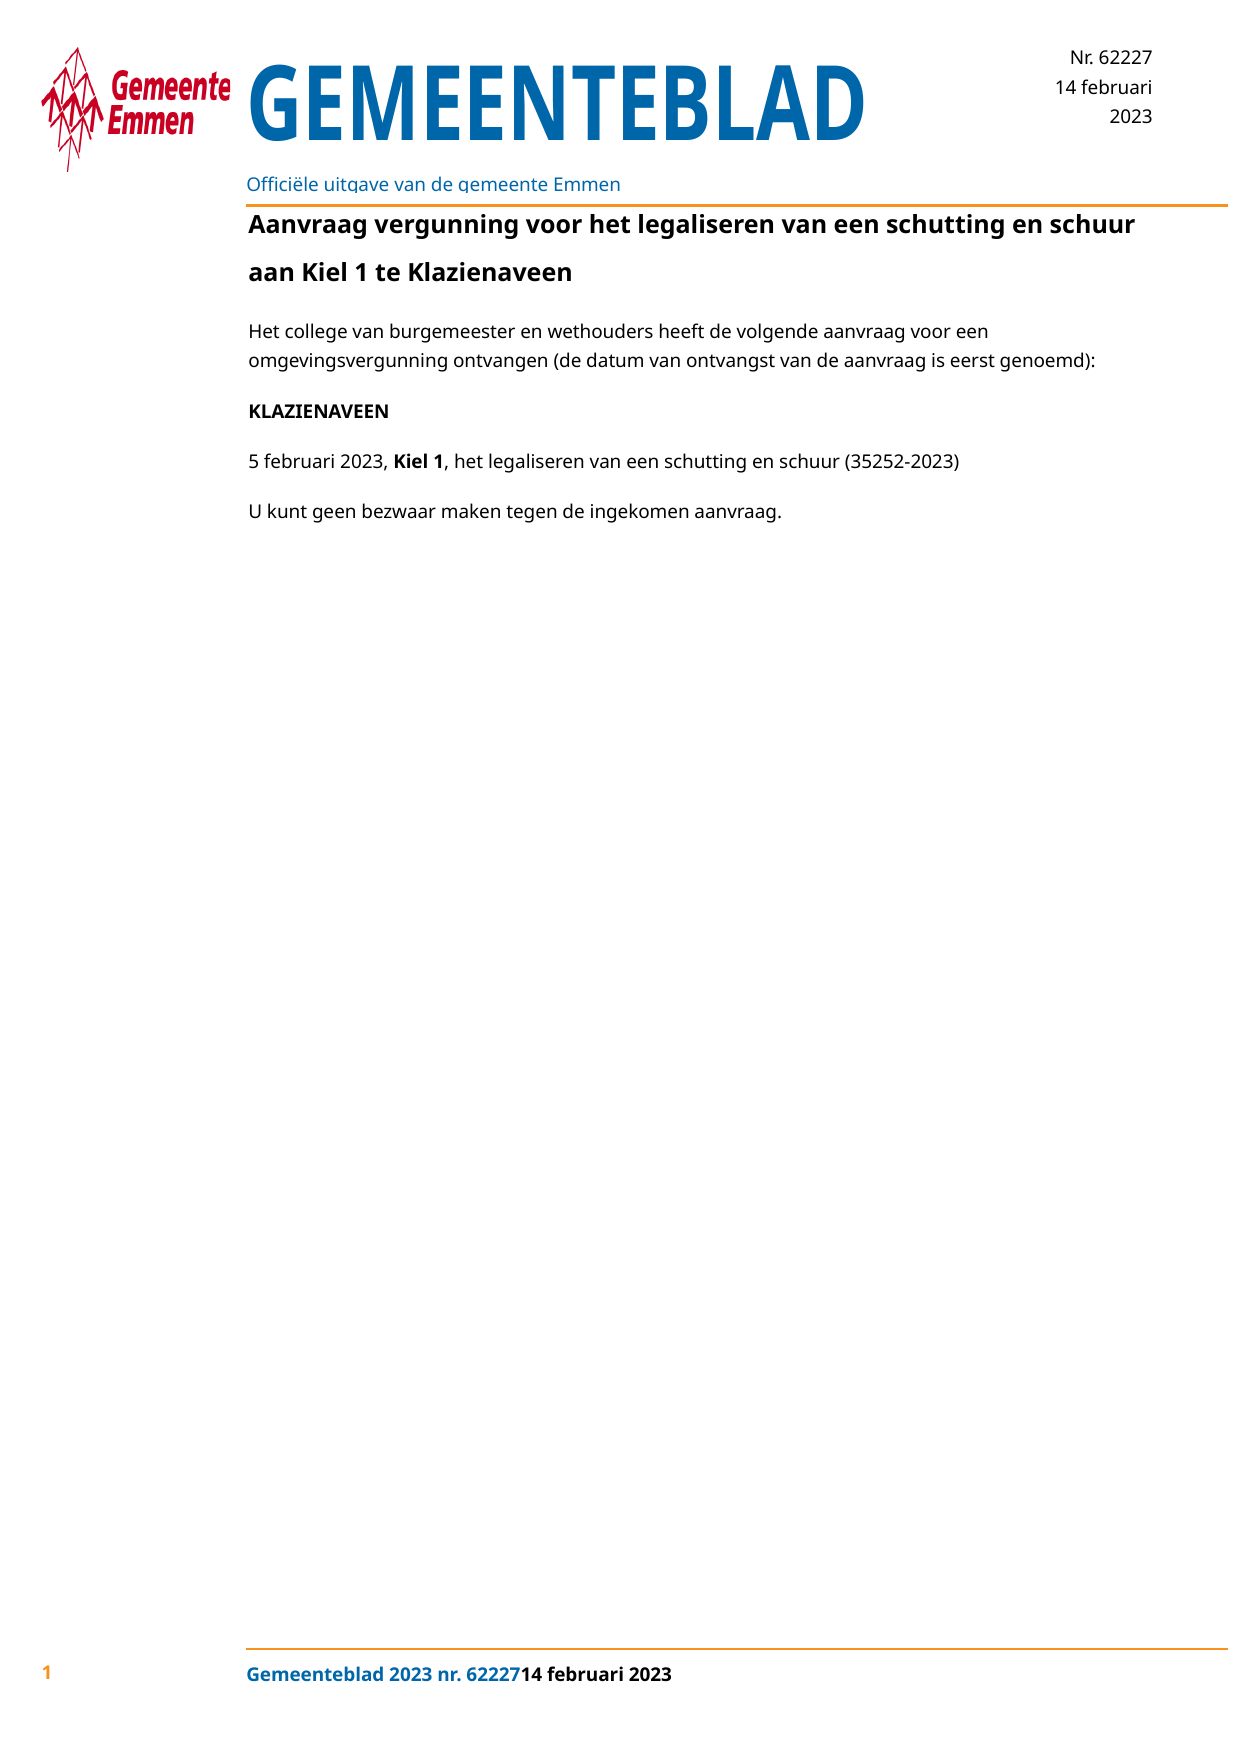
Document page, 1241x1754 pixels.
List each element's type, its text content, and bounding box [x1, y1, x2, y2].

picture [41, 47, 231, 172]
text U kunt geen bezwaar maken tegen de ingekomen aanvraag. [248, 499, 1152, 524]
text Het college van burgemeester en wethouders heeft de volgende aanvraag voor een omgevingsvergunning ontvangen (de datum van ontvangst van de aanvraag is eerst genoemd): [248, 318, 1152, 373]
text Aanvraag vergunning voor het legaliseren van een schutting en schuur aan Kiel 1 te Klazienaveen [248, 207, 1152, 288]
text 5 februari 2023, Kiel 1, het legaliseren van een schutting en schuur (35252-2023) [248, 448, 1152, 474]
text KLAZIENAVEEN [248, 398, 1152, 424]
